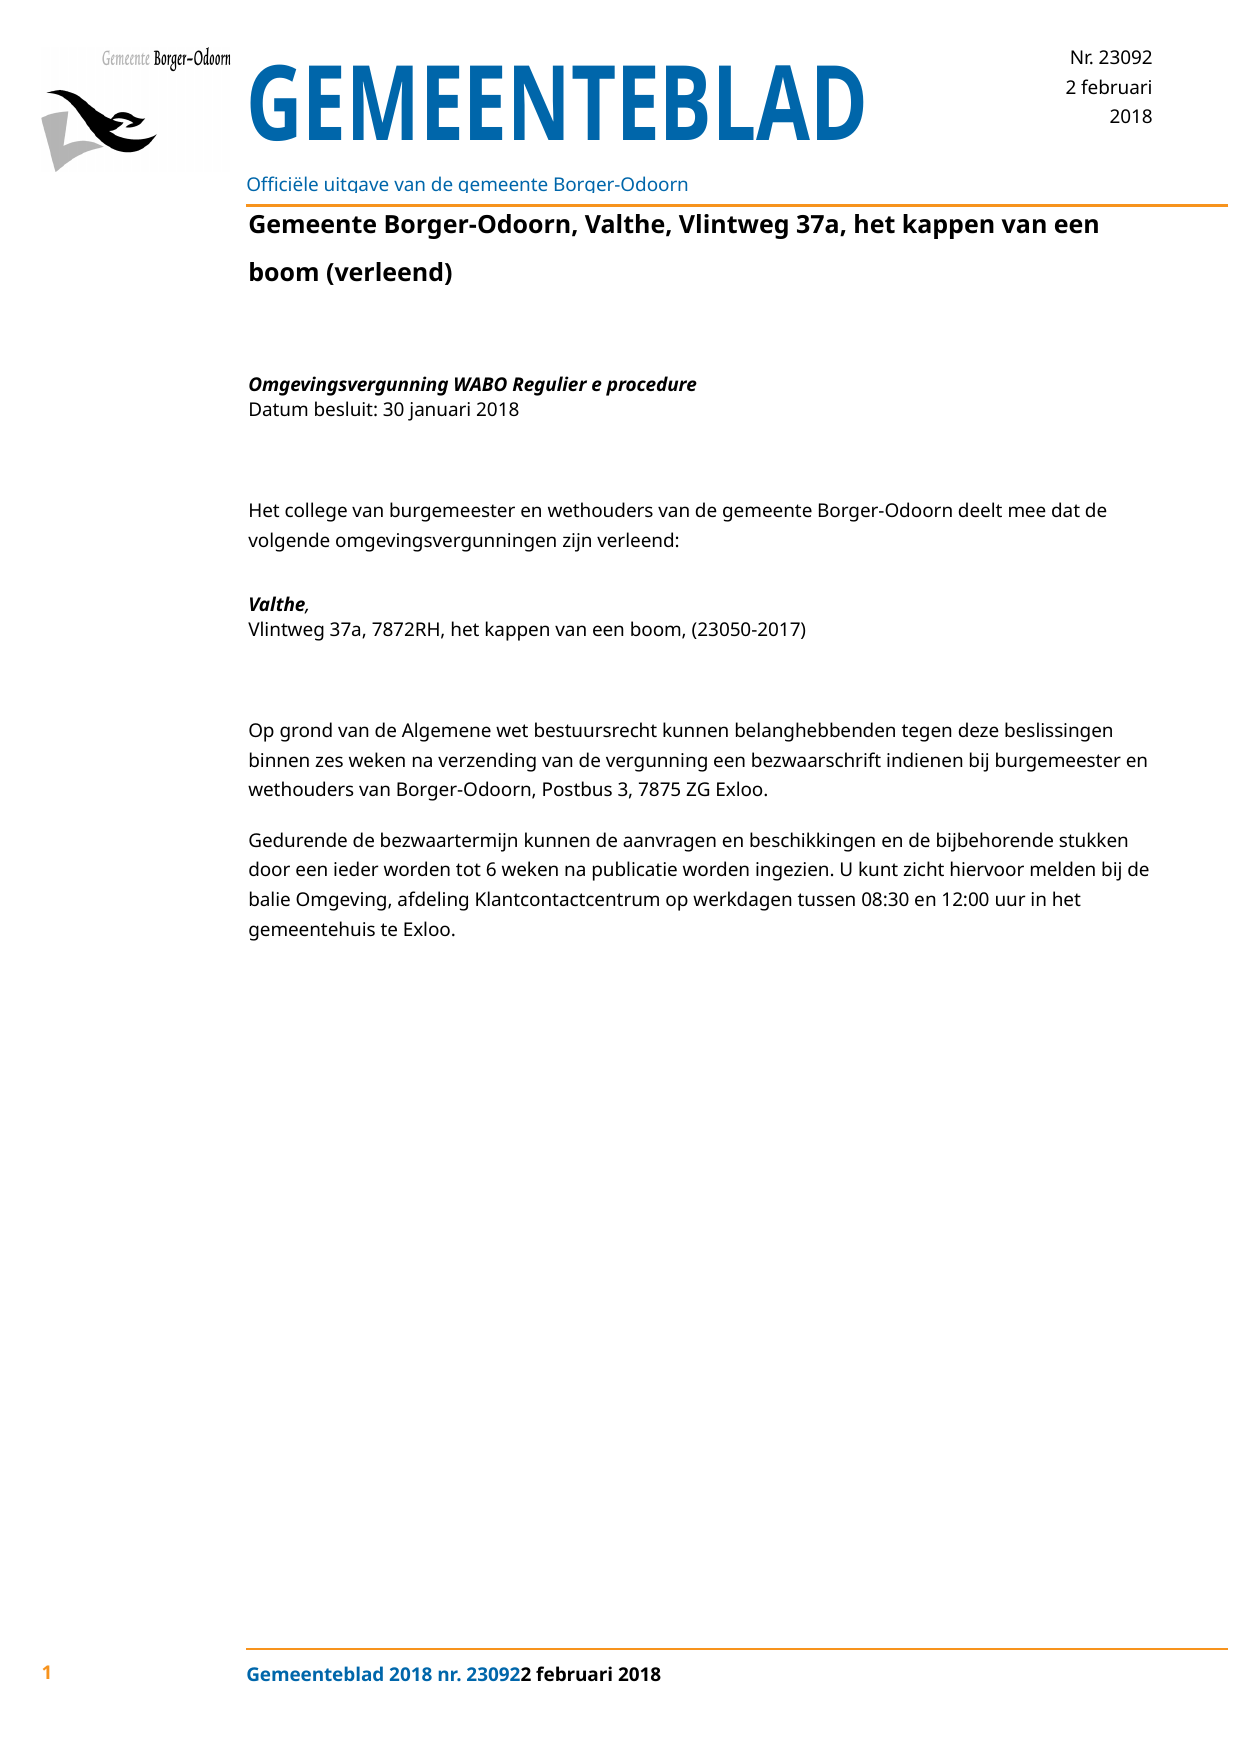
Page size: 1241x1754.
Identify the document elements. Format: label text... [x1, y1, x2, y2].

text Gedurende de bezwaartermijn kunnen de aanvragen en beschikkingen en de bijbehorende stukken door een ieder worden tot 6 weken na publicatie worden ingezien. U kunt zicht hiervoor melden bij de balie Omgeving, afdeling Klantcontactcentrum op werkdagen tussen 08:30 en 12:00 uur in het gemeentehuis te Exloo. [248, 827, 1152, 941]
text Omgevingsvergunning WABO Regulier e procedure [248, 371, 1152, 396]
text Het college van burgemeester en wethouders van de gemeente Borger-Odoorn deelt mee dat de volgende omgevingsvergunningen zijn verleend: [248, 497, 1152, 553]
picture [41, 47, 231, 172]
text Vlintweg 37a, 7872RH, het kappen van een boom, (23050-2017) [248, 617, 1152, 642]
text Datum besluit: 30 januari 2018 [248, 396, 1152, 422]
text Op grond van de Algemene wet bestuursrecht kunnen belanghebbenden tegen deze beslissingen binnen zes weken na verzending van de vergunning een bezwaarschrift indienen bij burgemeester en wethouders van Borger-Odoorn, Postbus 3, 7875 ZG Exloo. [248, 717, 1152, 802]
text Valthe, [248, 591, 1152, 617]
text Gemeente Borger-Odoorn, Valthe, Vlintweg 37a, het kappen van een boom (verleend) [248, 207, 1152, 288]
